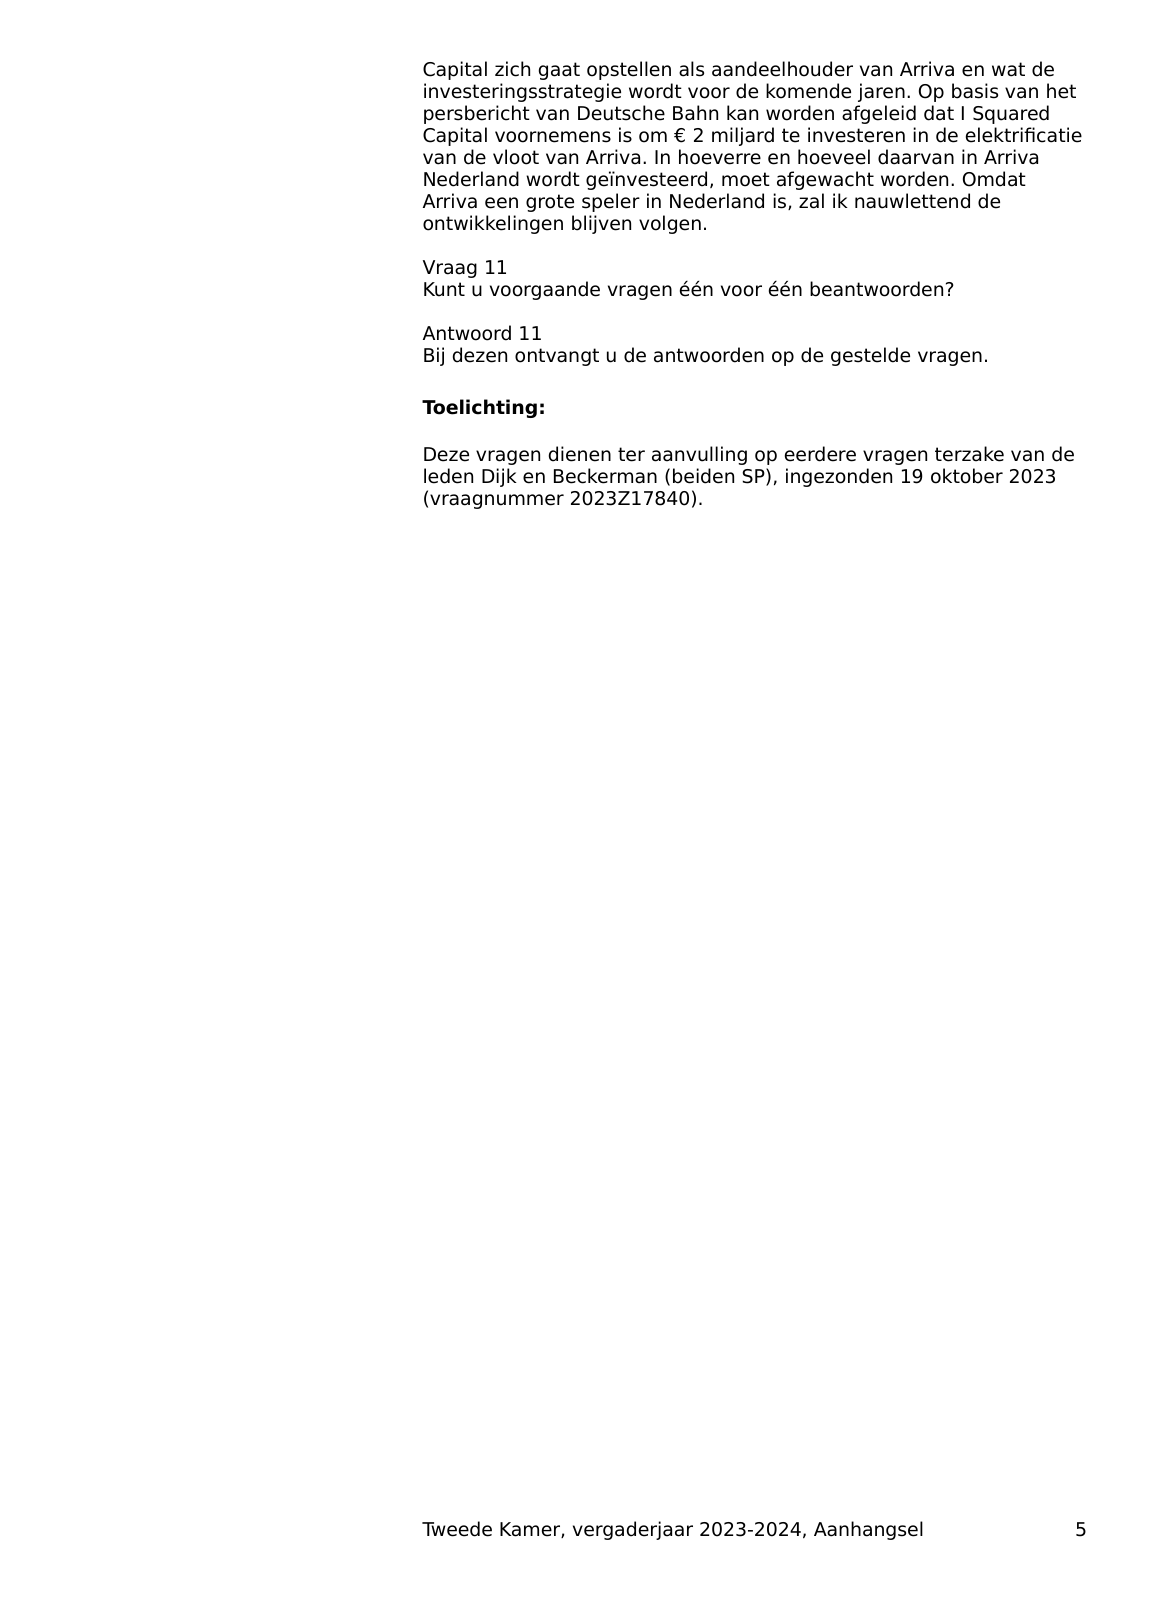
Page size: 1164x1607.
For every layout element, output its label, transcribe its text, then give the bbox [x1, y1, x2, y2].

text Bij dezen ontvangt u de antwoorden op de gestelde vragen. [422, 345, 1087, 367]
text Capital zich gaat opstellen als aandeelhouder van Arriva en wat de investeringsstrategie wordt voor de komende jaren. Op basis van het persbericht van Deutsche Bahn kan worden afgeleid dat I Squared Capital voornemens is om € 2 miljard te investeren in de elektrificatie van de vloot van Arriva. In hoeverre en hoeveel daarvan in Arriva Nederland wordt geïnvesteerd, moet afgewacht worden. Omdat Arriva een grote speler in Nederland is, zal ik nauwlettend de ontwikkelingen blijven volgen. [422, 59, 1087, 235]
text Vraag 11 [422, 257, 1087, 279]
subtitle Toelichting: [422, 397, 1087, 419]
text Deze vragen dienen ter aanvulling op eerdere vragen terzake van de leden Dijk en Beckerman (beiden SP), ingezonden 19 oktober 2023 (vraagnummer 2023Z17840). [422, 444, 1087, 510]
text Antwoord 11 [422, 323, 1087, 345]
text Kunt u voorgaande vragen één voor één beantwoorden? [422, 279, 1087, 301]
